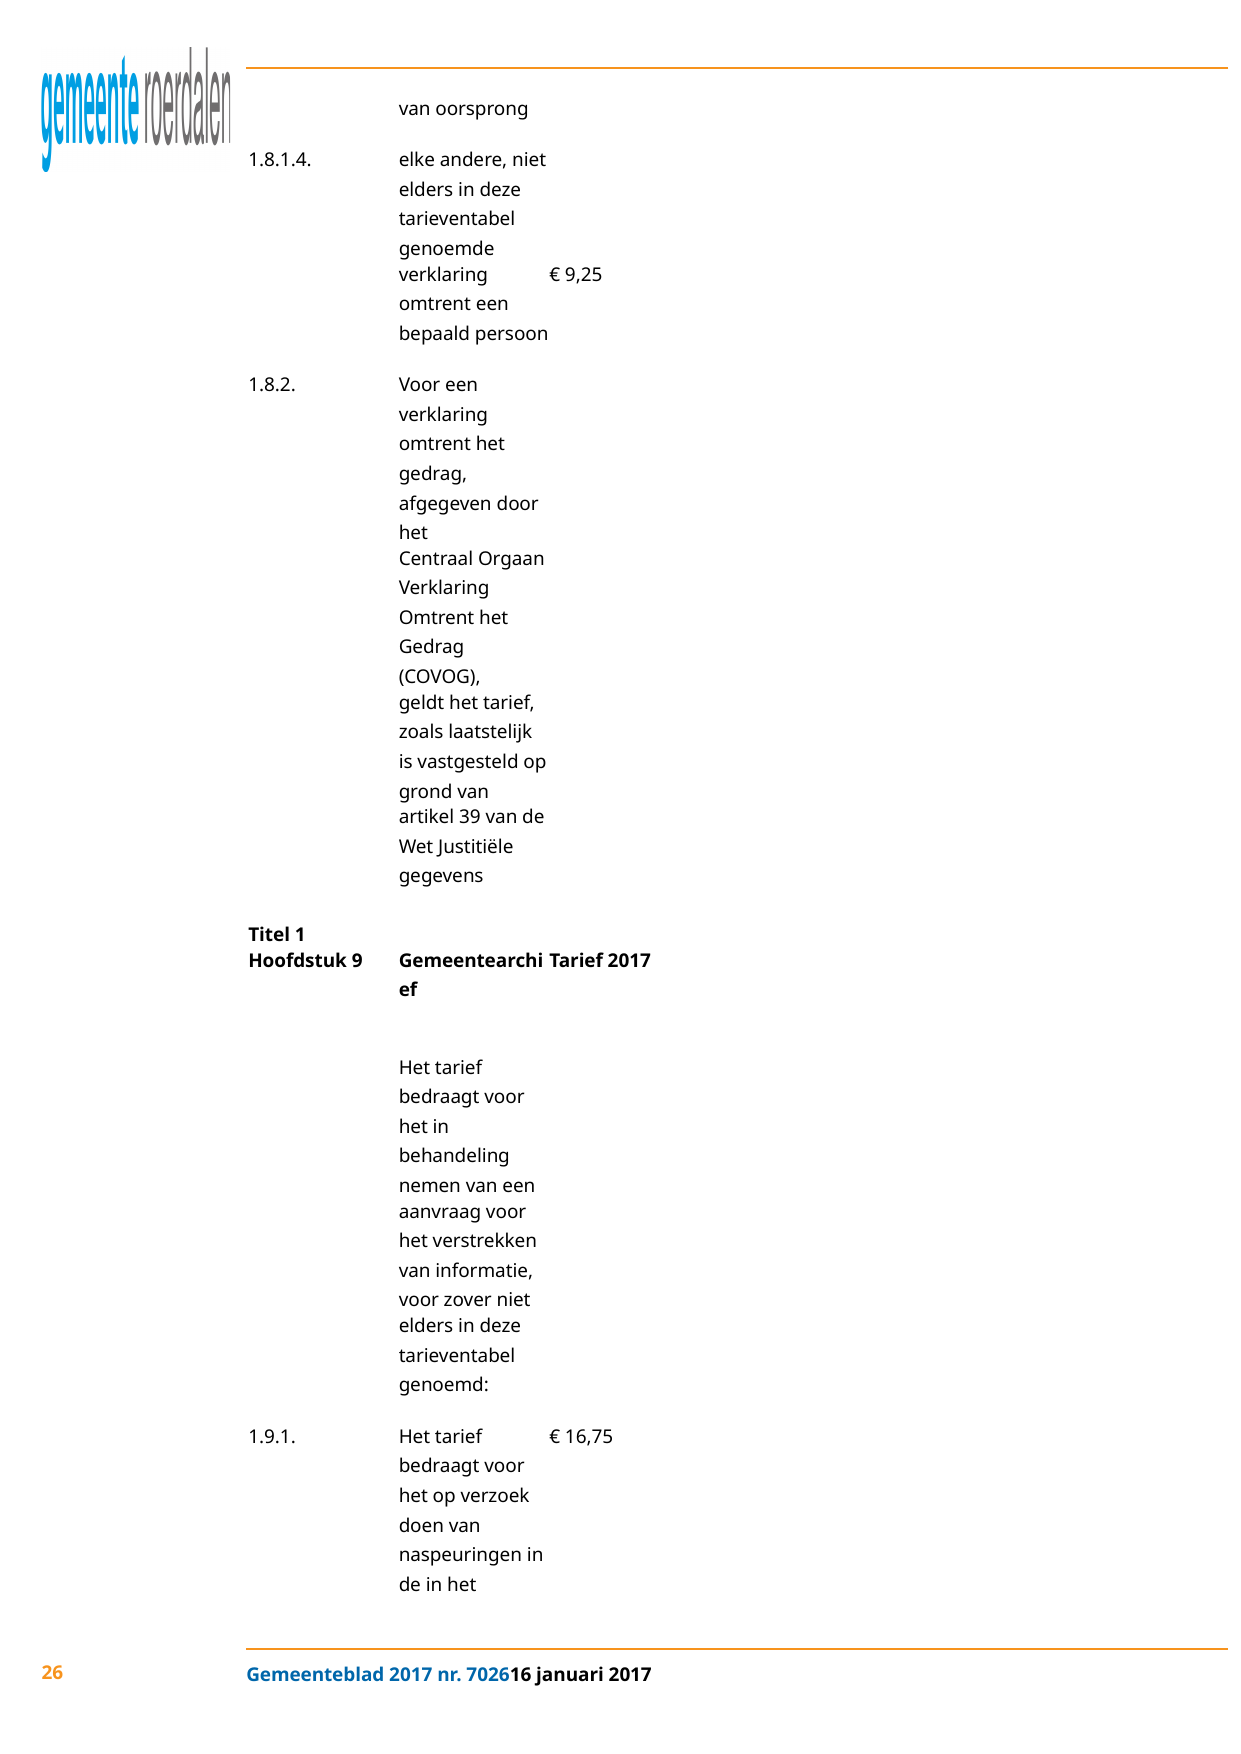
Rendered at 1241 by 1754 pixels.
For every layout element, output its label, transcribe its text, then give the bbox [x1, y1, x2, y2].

table_cell [549, 121, 700, 146]
table_cell [549, 346, 700, 371]
table_cell € 16,75 [549, 1423, 700, 1597]
table_cell [549, 1028, 700, 1054]
table_cell [399, 1397, 549, 1423]
table_cell artikel 39 van de Wet Justitiële gegevens [399, 804, 549, 888]
table_cell [399, 1028, 549, 1054]
table_cell [248, 261, 398, 346]
table_cell [549, 146, 700, 261]
table_cell Hoofdstuk 9 [248, 947, 398, 1002]
table_cell 1.8.1.4. [248, 146, 398, 261]
table_cell [248, 1313, 398, 1397]
table_cell [248, 121, 398, 146]
table_cell [248, 545, 398, 689]
table_cell [549, 95, 700, 121]
table_cell [248, 1198, 398, 1312]
table_cell [549, 689, 700, 803]
table_cell Het tarief bedraagt voor het op verzoek doen van naspeuringen in de in het [399, 1423, 549, 1597]
table_cell [549, 1054, 700, 1198]
table_cell [248, 1003, 398, 1028]
table_cell Het tarief bedraagt voor het in behandeling nemen van een [399, 1054, 549, 1198]
table_cell [248, 1028, 398, 1054]
table_cell [549, 1003, 700, 1028]
table_cell van oorsprong [399, 95, 549, 121]
table_cell [399, 121, 549, 146]
picture [41, 134, 48, 172]
table_cell [549, 1198, 700, 1312]
table_cell [549, 371, 700, 545]
table_cell [248, 1397, 398, 1423]
table_cell [248, 689, 398, 803]
table_cell [248, 95, 398, 121]
table_header [549, 921, 700, 947]
table_cell elke andere, niet elders in deze tarieventabel genoemde [399, 146, 549, 261]
table_cell € 9,25 [549, 261, 700, 346]
table_cell [549, 804, 700, 888]
table_cell [399, 346, 549, 371]
table_cell aanvraag voor het verstrekken van informatie, voor zover niet [399, 1198, 549, 1312]
table_cell [399, 1003, 549, 1028]
table_cell 1.9.1. [248, 1423, 398, 1597]
table_cell [549, 1313, 700, 1397]
table_cell 1.8.2. [248, 371, 398, 545]
table_cell [248, 1054, 398, 1198]
table_cell Centraal Orgaan Verklaring Omtrent het Gedrag (COVOG), [399, 545, 549, 689]
table_cell [549, 545, 700, 689]
table_cell geldt het tarief, zoals laatstelijk is vastgesteld op grond van [399, 689, 549, 803]
table_cell [248, 346, 398, 371]
table_cell Tarief 2017 [549, 947, 700, 1002]
table_cell verklaring omtrent een bepaald persoon [399, 261, 549, 346]
table_cell [549, 1397, 700, 1423]
table_header [399, 921, 549, 947]
table_cell Gemeentearchief [399, 947, 549, 1002]
table_cell [248, 804, 398, 888]
table_cell Voor een verklaring omtrent het gedrag, afgegeven door het [399, 371, 549, 545]
table_header Titel 1 [248, 921, 398, 947]
table_cell elders in deze tarieventabel genoemd: [399, 1313, 549, 1397]
picture [41, 47, 231, 172]
